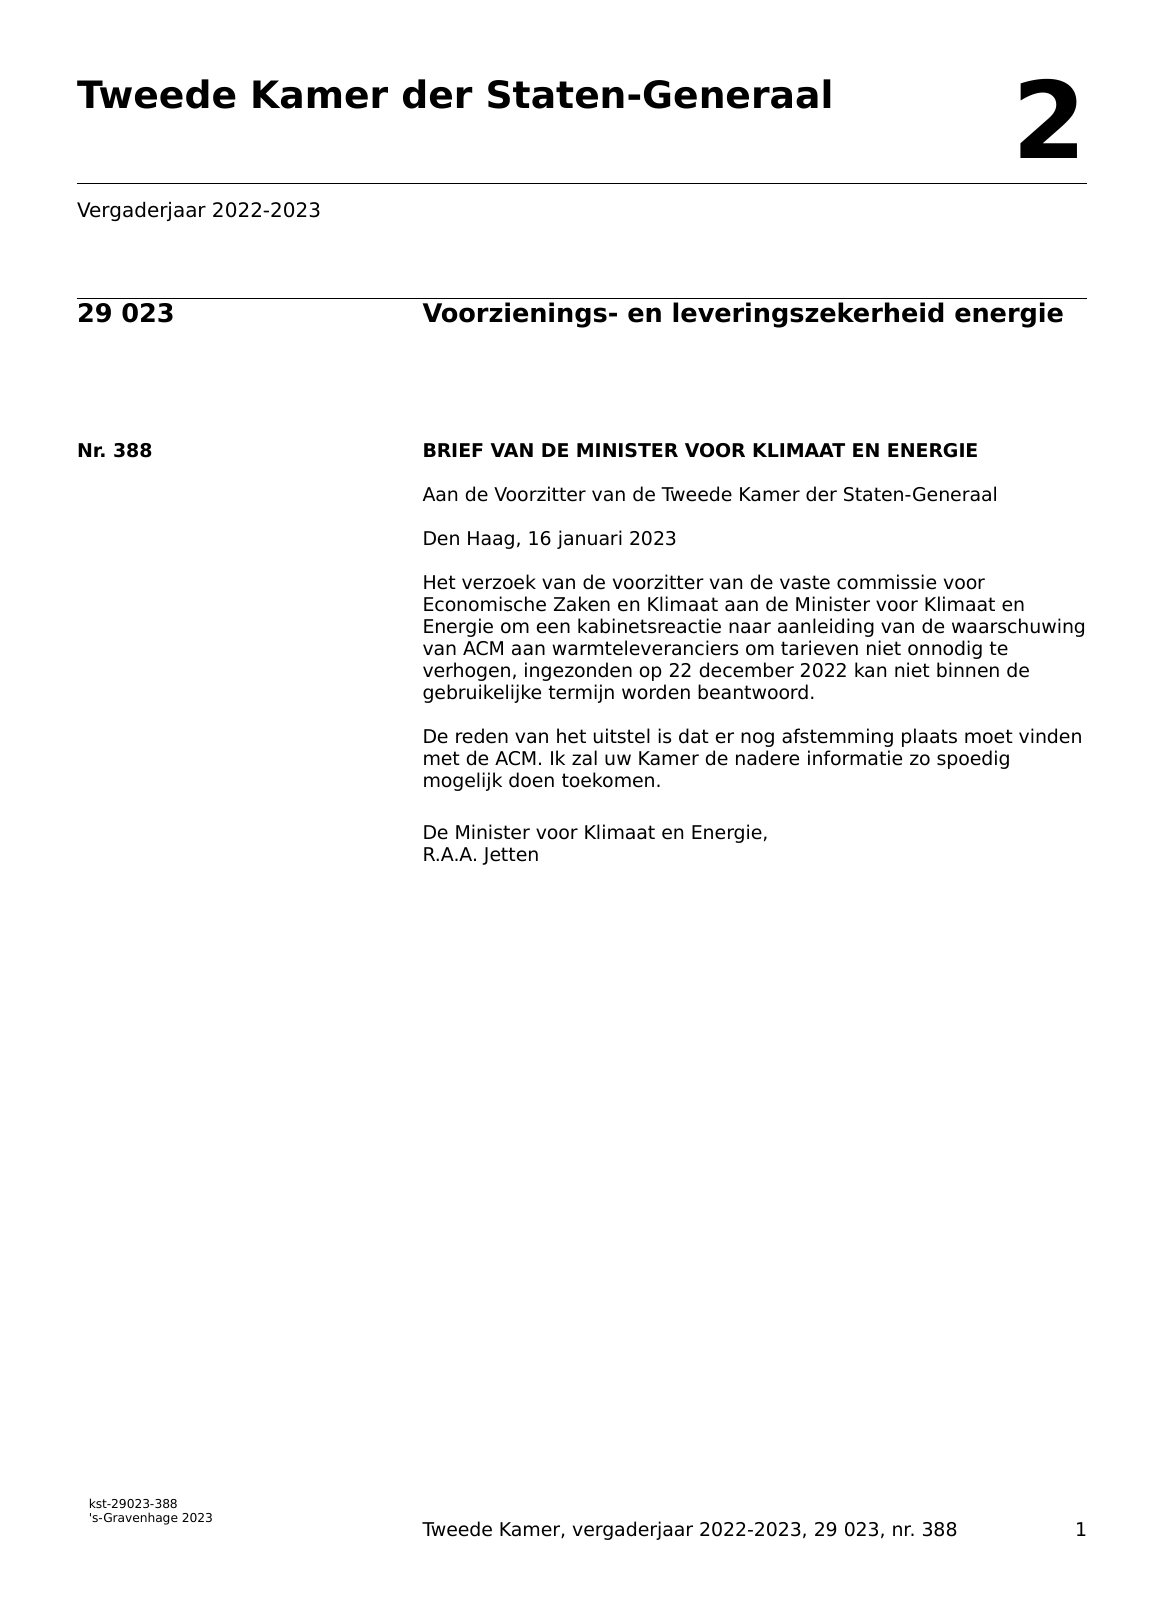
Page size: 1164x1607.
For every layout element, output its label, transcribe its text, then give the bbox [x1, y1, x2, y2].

subtitle 29 023 Voorzienings- en leveringszekerheid energie [77, 299, 1087, 329]
subtitle Nr. 388 BRIEF VAN DE MINISTER VOOR KLIMAAT EN ENERGIE [77, 440, 1087, 462]
text De reden van het uitstel is dat er nog afstemming plaats moet vinden met de ACM. Ik zal uw Kamer de nadere informatie zo spoedig mogelijk doen toekomen. [422, 726, 1087, 792]
table_header 2 [886, 59, 1087, 183]
text Het verzoek van de voorzitter van de vaste commissie voor Economische Zaken en Klimaat aan de Minister voor Klimaat en Energie om een kabinetsreactie naar aanleiding van de waarschuwing van ACM aan warmteleveranciers om tarieven niet onnodig te verhogen, ingezonden op 22 december 2022 kan niet binnen de gebruikelijke termijn worden beantwoord. [422, 572, 1087, 704]
text Aan de Voorzitter van de Tweede Kamer der Staten-Generaal [422, 484, 1087, 506]
text De Minister voor Klimaat en Energie, R.A.A. Jetten [422, 822, 1087, 866]
table_cell Vergaderjaar 2022-2023 [77, 184, 1087, 298]
text Den Haag, 16 januari 2023 [422, 528, 1087, 550]
text 's-Gravenhage 2023 [88, 1511, 323, 1525]
text kst-29023-388 [88, 1497, 323, 1511]
table_header Tweede Kamer der Staten-Generaal [77, 59, 886, 183]
